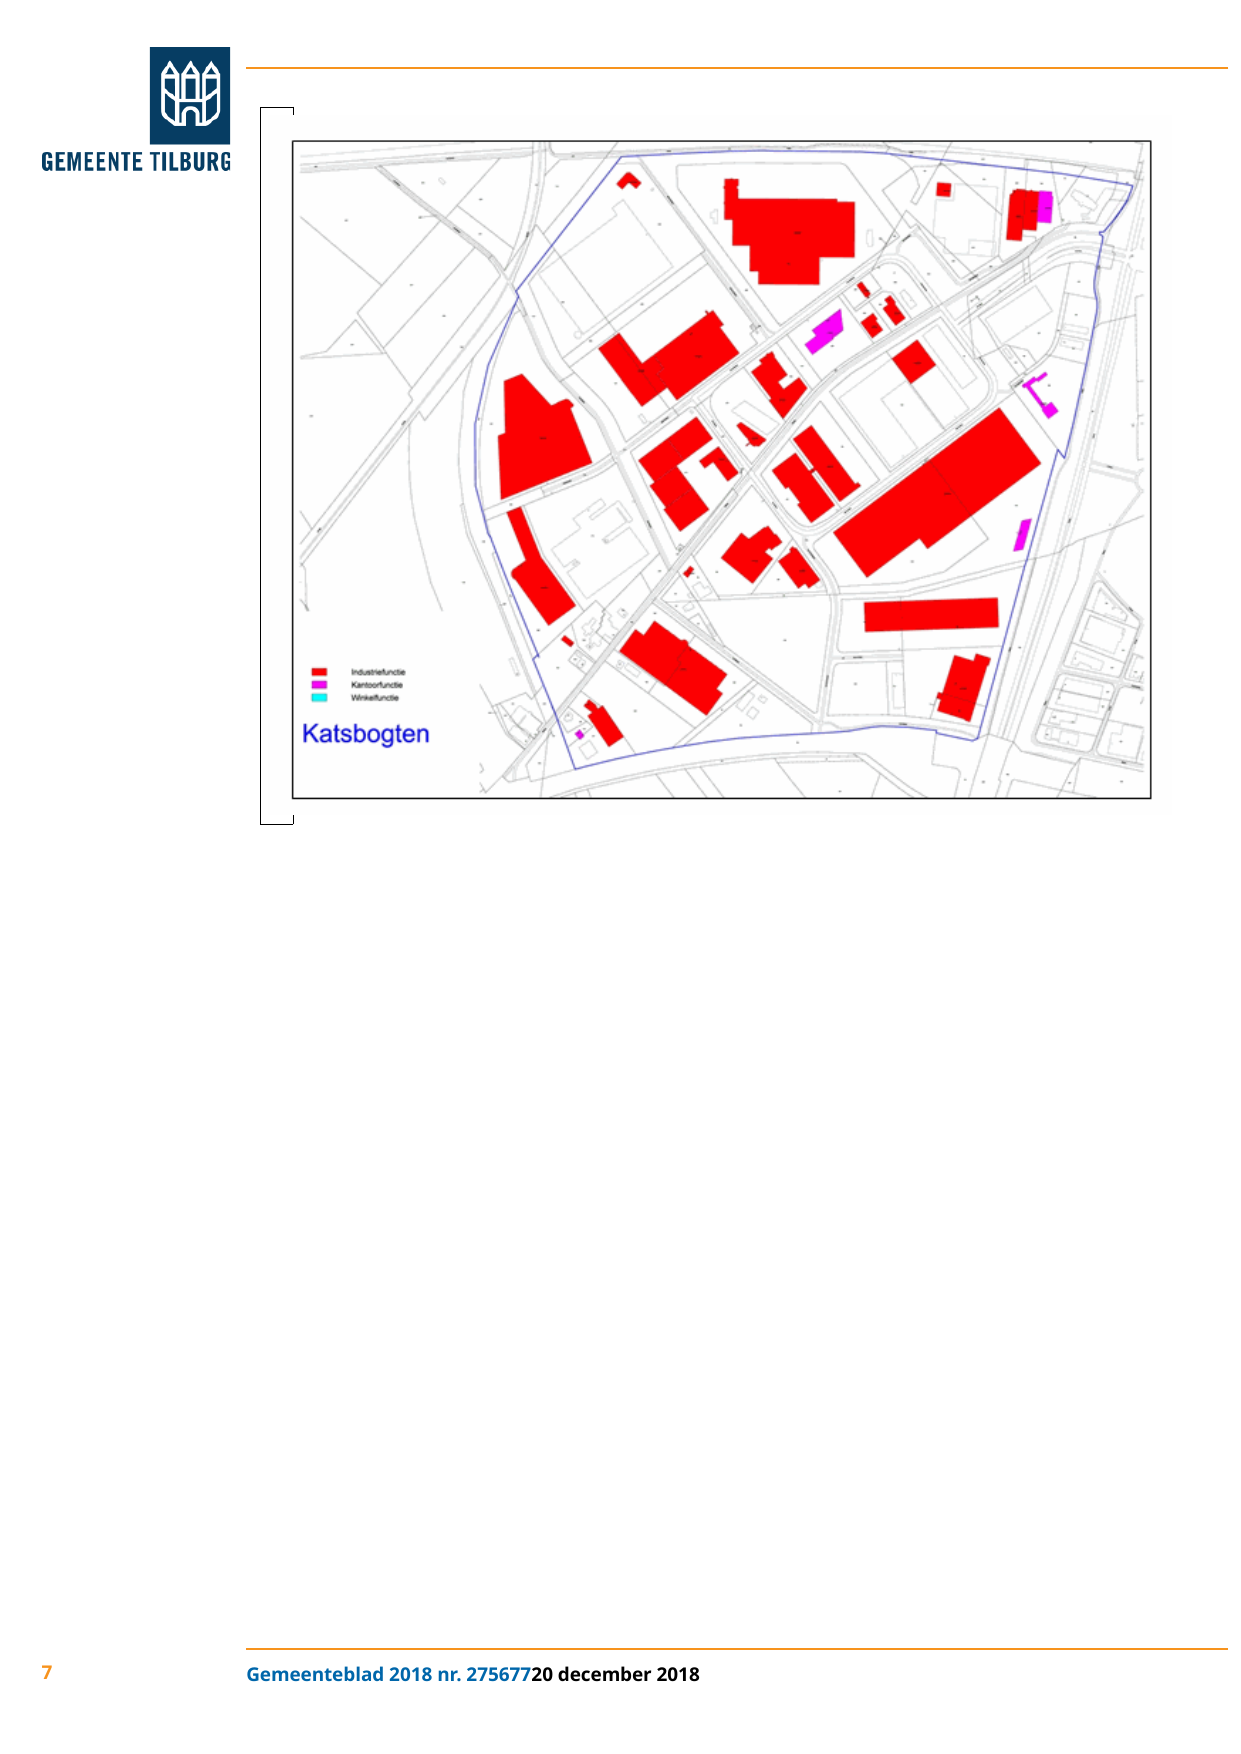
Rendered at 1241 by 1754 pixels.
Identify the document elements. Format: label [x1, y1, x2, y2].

picture [268, 115, 1173, 815]
picture [41, 47, 231, 172]
